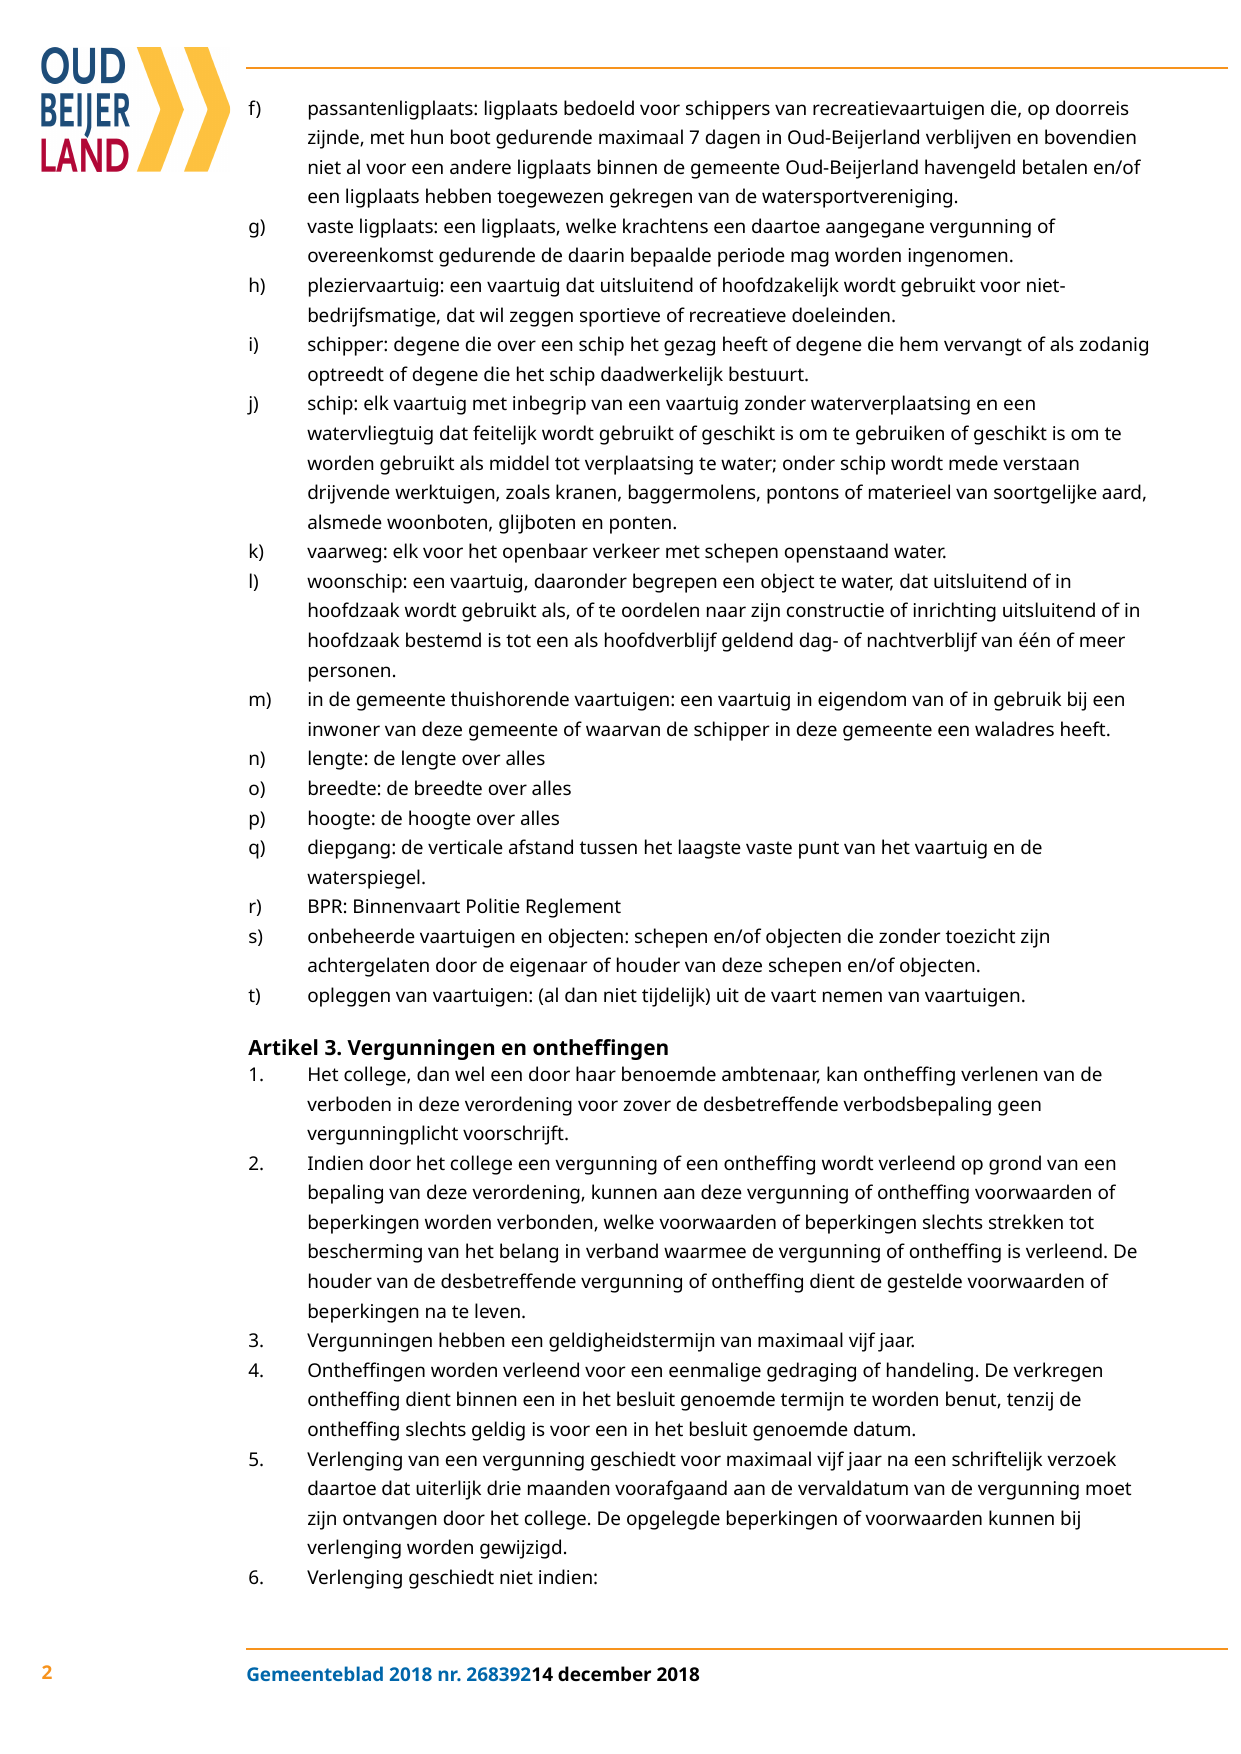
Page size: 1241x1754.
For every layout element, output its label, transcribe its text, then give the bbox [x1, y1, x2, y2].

list breedte: de breedte over alles [248, 775, 1152, 801]
list Vergunningen hebben een geldigheidstermijn van maximaal vijf jaar. [248, 1327, 1152, 1353]
list Het college, dan wel een door haar benoemde ambtenaar, kan ontheffing verlenen van de verboden in deze verordening voor zover de desbetreffende verbodsbepaling geen vergunningplicht voorschrijft. [248, 1061, 1152, 1146]
list Verlenging geschiedt niet indien: [248, 1564, 1152, 1590]
list lengte: de lengte over alles [248, 746, 1152, 771]
list in de gemeente thuishorende vaartuigen: een vaartuig in eigendom van of in gebruik bij een inwoner van deze gemeente of waarvan de schipper in deze gemeente een waladres heeft. [248, 686, 1152, 742]
picture [41, 47, 231, 172]
list onbeheerde vaartuigen en objecten: schepen en/of objecten die zonder toezicht zijn achtergelaten door de eigenaar of houder van deze schepen en/of objecten. [248, 923, 1152, 978]
list Verlenging van een vergunning geschiedt voor maximaal vijf jaar na een schriftelijk verzoek daartoe dat uiterlijk drie maanden voorafgaand aan de vervaldatum van de vergunning moet zijn ontvangen door het college. De opgelegde beperkingen of voorwaarden kunnen bij verlenging worden gewijzigd. [248, 1446, 1152, 1560]
list Indien door het college een vergunning of een ontheffing wordt verleend op grond van een bepaling van deze verordening, kunnen aan deze vergunning of ontheffing voorwaarden of beperkingen worden verbonden, welke voorwaarden of beperkingen slechts strekken tot bescherming van het belang in verband waarmee de vergunning of ontheffing is verleend. De houder van de desbetreffende vergunning of ontheffing dient de gestelde voorwaarden of beperkingen na te leven. [248, 1150, 1152, 1323]
text Artikel 3. Vergunningen en ontheffingen [248, 1033, 1152, 1061]
list schip: elk vaartuig met inbegrip van een vaartuig zonder waterverplaatsing en een watervliegtuig dat feitelijk wordt gebruikt of geschikt is om te gebruiken of geschikt is om te worden gebruikt als middel tot verplaatsing te water; onder schip wordt mede verstaan drijvende werktuigen, zoals kranen, baggermolens, pontons of materieel van soortgelijke aard, alsmede woonboten, glijboten en ponten. [248, 391, 1152, 535]
list hoogte: de hoogte over alles [248, 805, 1152, 831]
list passantenligplaats: ligplaats bedoeld voor schippers van recreatievaartuigen die, op doorreis zijnde, met hun boot gedurende maximaal 7 dagen in Oud-Beijerland verblijven en bovendien niet al voor een andere ligplaats binnen de gemeente Oud-Beijerland havengeld betalen en/of een ligplaats hebben toegewezen gekregen van de watersportvereniging. [248, 95, 1152, 209]
list woonschip: een vaartuig, daaronder begrepen een object te water, dat uitsluitend of in hoofdzaak wordt gebruikt als, of te oordelen naar zijn constructie of inrichting uitsluitend of in hoofdzaak bestemd is tot een als hoofdverblijf geldend dag- of nachtverblijf van één of meer personen. [248, 568, 1152, 683]
list opleggen van vaartuigen: (al dan niet tijdelijk) uit de vaart nemen van vaartuigen. [248, 982, 1152, 1008]
list Ontheffingen worden verleend voor een eenmalige gedraging of handeling. De verkregen ontheffing dient binnen een in het besluit genoemde termijn te worden benut, tenzij de ontheffing slechts geldig is voor een in het besluit genoemde datum. [248, 1357, 1152, 1442]
list vaste ligplaats: een ligplaats, welke krachtens een daartoe aangegane vergunning of overeenkomst gedurende de daarin bepaalde periode mag worden ingenomen. [248, 213, 1152, 268]
list diepgang: de verticale afstand tussen het laagste vaste punt van het vaartuig en de waterspiegel. [248, 834, 1152, 890]
list schipper: degene die over een schip het gezag heeft of degene die hem vervangt of als zodanig optreedt of degene die het schip daadwerkelijk bestuurt. [248, 331, 1152, 387]
list vaarweg: elk voor het openbaar verkeer met schepen openstaand water. [248, 538, 1152, 564]
list BPR: Binnenvaart Politie Reglement [248, 893, 1152, 919]
list pleziervaartuig: een vaartuig dat uitsluitend of hoofdzakelijk wordt gebruikt voor niet-bedrijfsmatige, dat wil zeggen sportieve of recreatieve doeleinden. [248, 272, 1152, 328]
